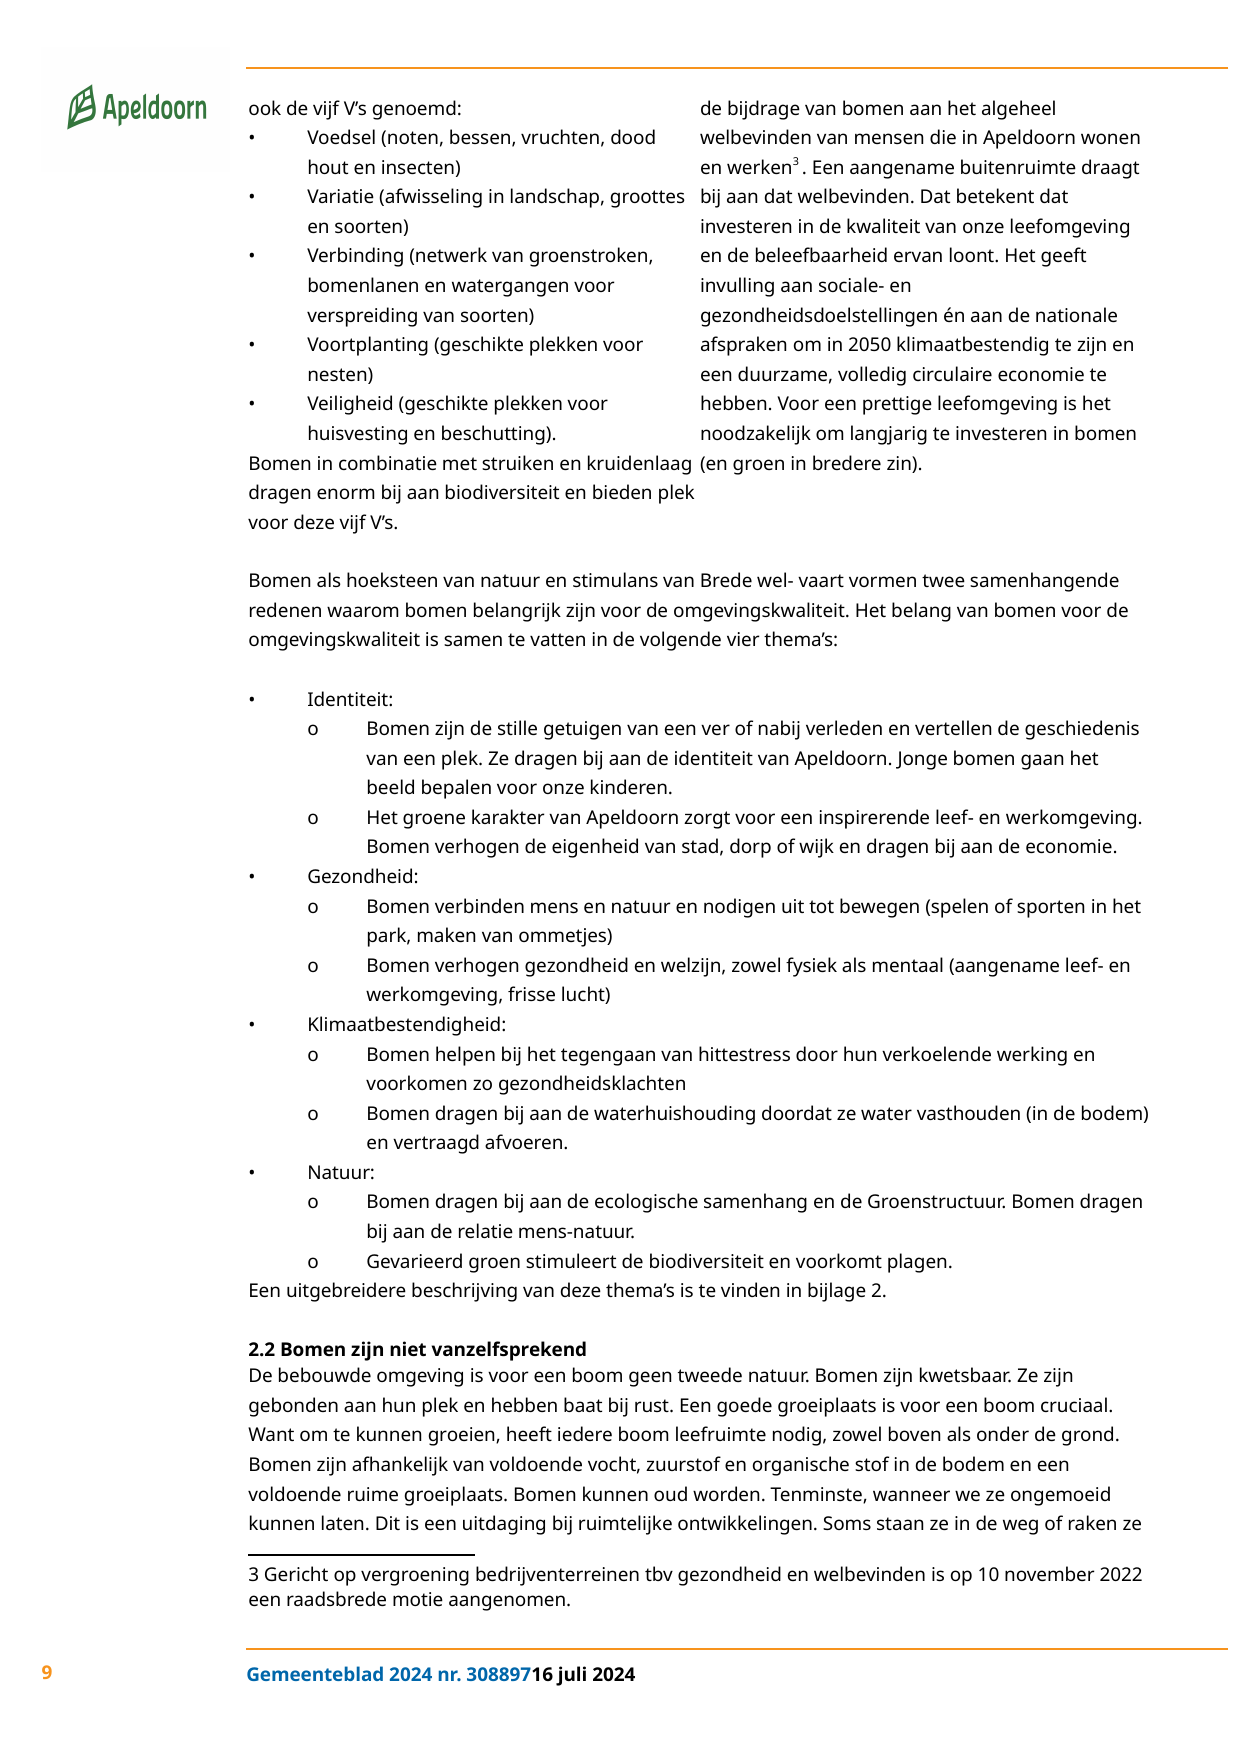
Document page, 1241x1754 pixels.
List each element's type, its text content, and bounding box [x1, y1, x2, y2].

list Gezondheid: [248, 863, 1152, 889]
list Bomen zijn de stille getuigen van een ver of nabij verleden en vertellen de geschiedenis van een plek. Ze dragen bij aan de identiteit van Apeldoorn. Jonge bomen gaan het beeld bepalen voor onze kinderen. [307, 715, 1152, 800]
list Bomen dragen bij aan de ecologische samenhang en de Groenstructuur. Bomen dragen bij aan de relatie mens-natuur. [307, 1189, 1152, 1244]
text Een uitgebreidere beschrijving van deze thema’s is te vinden in bijlage 2. [248, 1277, 1152, 1303]
list Bomen dragen bij aan de waterhuishouding doordat ze water vasthouden (in de bodem) en vertraagd afvoeren. [307, 1100, 1152, 1155]
text 2.2 Bomen zijn niet vanzelfsprekend [248, 1337, 1152, 1362]
list Bomen verbinden mens en natuur en nodigen uit tot bewegen (spelen of sporten in het park, maken van ommetjes) [307, 893, 1152, 948]
list Bomen helpen bij het tegengaan van hittestress door hun verkoelende werking en voorkomen zo gezondheidsklachten [307, 1041, 1152, 1096]
list Gevarieerd groen stimuleert de biodiversiteit en voorkomt plagen. [307, 1248, 1152, 1274]
list Bomen verhogen gezondheid en welzijn, zowel fysiek als mentaal (aangename leef- en werkomgeving, frisse lucht) [307, 952, 1152, 1007]
text De bebouwde omgeving is voor een boom geen tweede natuur. Bomen zijn kwetsbaar. Ze zijn gebonden aan hun plek en hebben baat bij rust. Een goede groeiplaats is voor een boom cruciaal. Want om te kunnen groeien, heeft iedere boom leefruimte nodig, zowel boven als onder de grond. Bomen zijn afhankelijk van voldoende vocht, zuurstof en organische stof in de bodem en een voldoende ruime groeiplaats. Bomen kunnen oud worden. Tenminste, wanneer we ze ongemoeid kunnen laten. Dit is een uitdaging bij ruimtelijke ontwikkelingen. Soms staan ze in de weg of raken ze [248, 1362, 1152, 1536]
text Bomen als hoeksteen van natuur en stimulans van Brede wel- vaart vormen twee samenhangende redenen waarom bomen belangrijk zijn voor de omgevingskwaliteit. Het belang van bomen voor de omgevingskwaliteit is samen te vatten in de volgende vier thema’s: [248, 567, 1152, 652]
table_cell de bijdrage van bomen aan het algeheel welbevinden van mensen die in Apeldoorn wonen en werken. Een aangename buitenruimte draagt bij aan dat welbevinden. Dat betekent dat investeren in de kwaliteit van onze leefomgeving en de beleefbaarheid ervan loont. Het geeft invulling aan sociale- en gezondheidsdoelstellingen én aan de nationale afspraken om in 2050 klimaatbestendig te zijn en een duurzame, volledig circulaire economie te hebben. Voor een prettige leefomgeving is het noodzakelijk om langjarig te investeren in bomen (en groen in bredere zin). [700, 95, 1152, 535]
table_cell ook de vijf V’s genoemd: Voedsel (noten, bessen, vruchten, dood hout en insecten) Variatie (afwisseling in landschap, groottes en soorten) Verbinding (netwerk van groenstroken, bomenlanen en watergangen voor verspreiding van soorten) Voortplanting (geschikte plekken voor nesten) Veiligheid (geschikte plekken voor huisvesting en beschutting). Bomen in combinatie met struiken en kruidenlaag dragen enorm bij aan biodiversiteit en bieden plek voor deze vijf V’s. [248, 95, 700, 535]
list Het groene karakter van Apeldoorn zorgt voor een inspirerende leef- en werkomgeving. Bomen verhogen de eigenheid van stad, dorp of wijk en dragen bij aan de economie. [307, 804, 1152, 859]
picture [41, 47, 231, 172]
list Natuur: [248, 1159, 1152, 1185]
list Klimaatbestendigheid: [248, 1011, 1152, 1037]
list Identiteit: [248, 686, 1152, 712]
